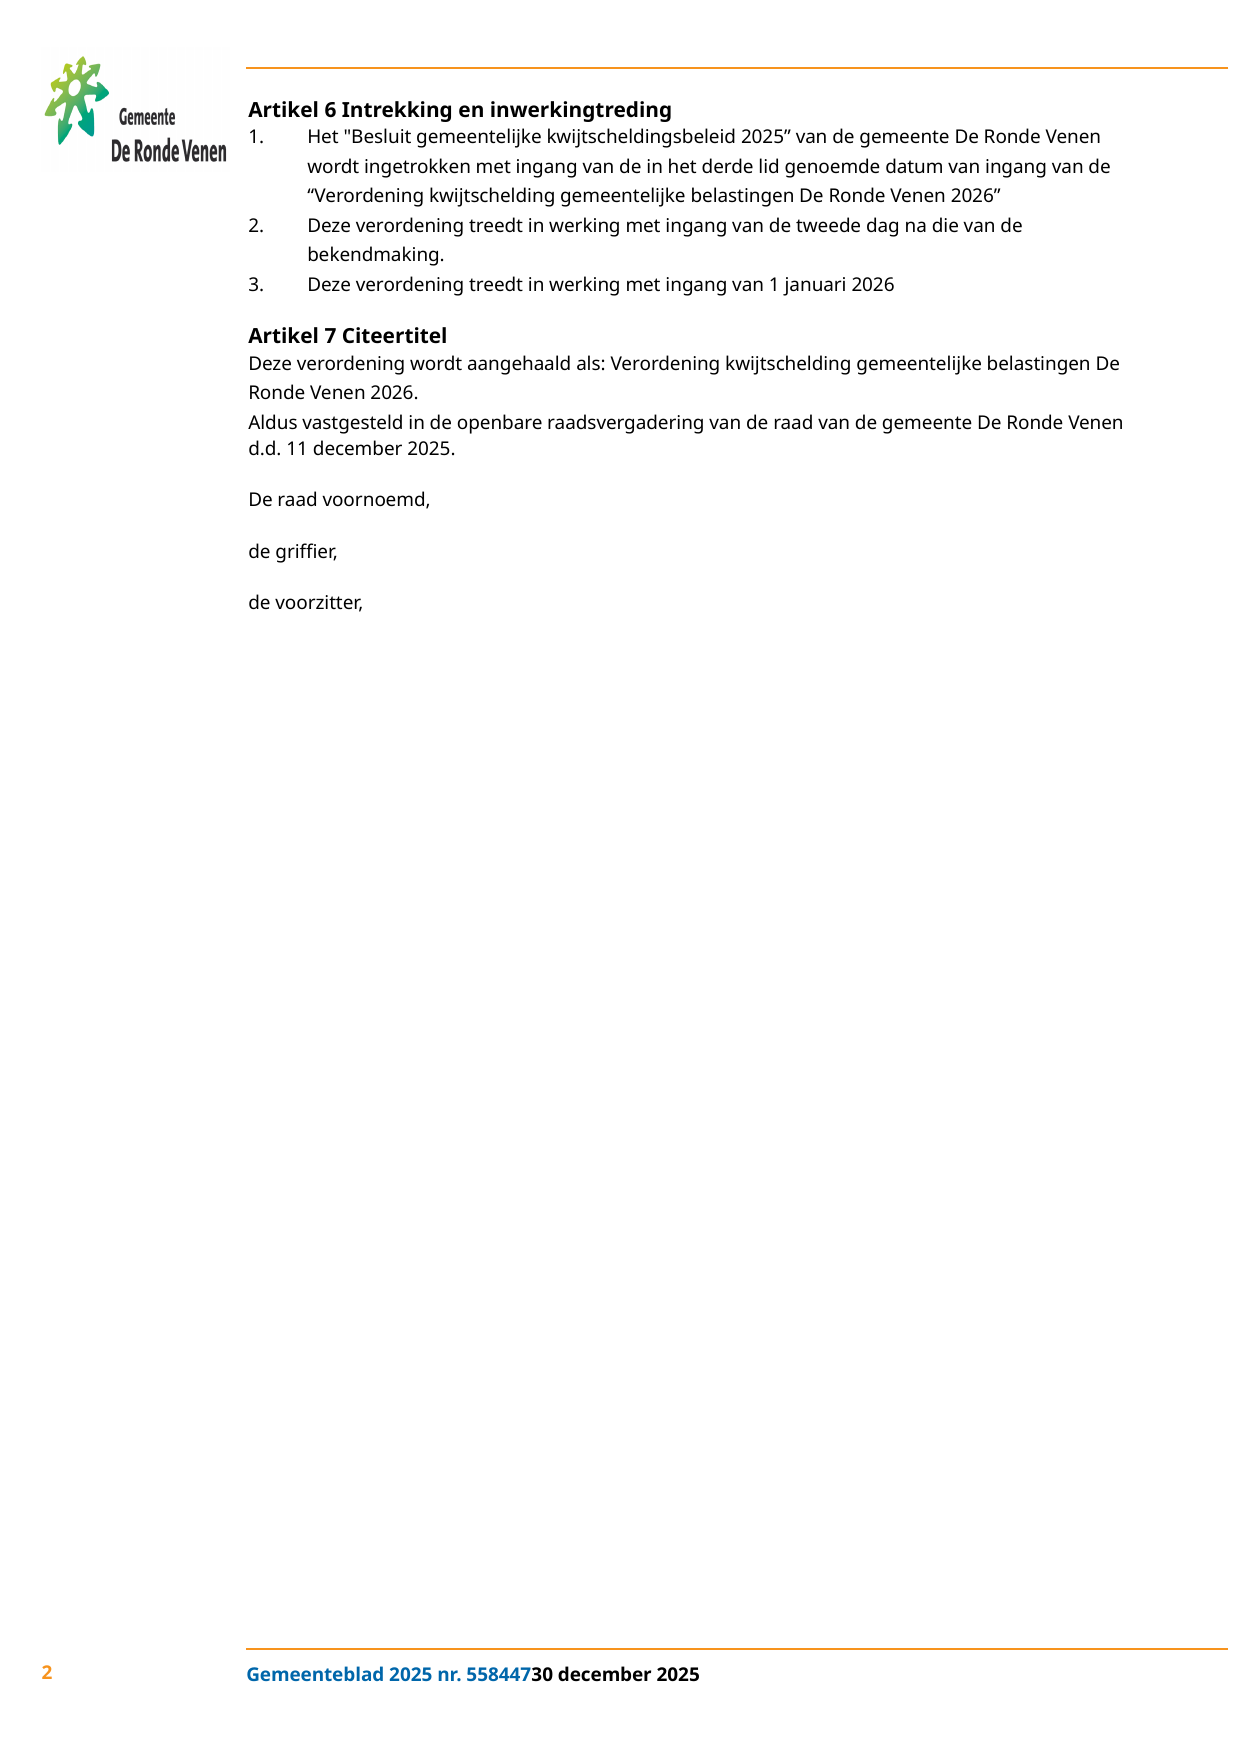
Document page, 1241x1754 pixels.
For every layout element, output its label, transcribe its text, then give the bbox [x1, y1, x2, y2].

text De raad voornoemd, [248, 486, 1152, 512]
text de griffier, [248, 538, 1152, 563]
text Artikel 7 Citeertitel [248, 322, 1152, 350]
list Het "Besluit gemeentelijke kwijtscheldingsbeleid 2025” van de gemeente De Ronde Venen wordt ingetrokken met ingang van de in het derde lid genoemde datum van ingang van de “Verordening kwijtschelding gemeentelijke belastingen De Ronde Venen 2026” [248, 123, 1152, 208]
text Artikel 6 Intrekking en inwerkingtreding [248, 95, 1152, 123]
list Deze verordening treedt in werking met ingang van 1 januari 2026 [248, 271, 1152, 297]
picture [41, 47, 231, 172]
text Aldus vastgesteld in de openbare raadsvergadering van de raad van de gemeente De Ronde Venen d.d. 11 december 2025. [248, 409, 1152, 461]
text Deze verordening wordt aangehaald als: Verordening kwijtschelding gemeentelijke belastingen De Ronde Venen 2026. [248, 350, 1152, 405]
list Deze verordening treedt in werking met ingang van de tweede dag na die van de bekendmaking. [248, 212, 1152, 267]
text de voorzitter, [248, 589, 1152, 615]
